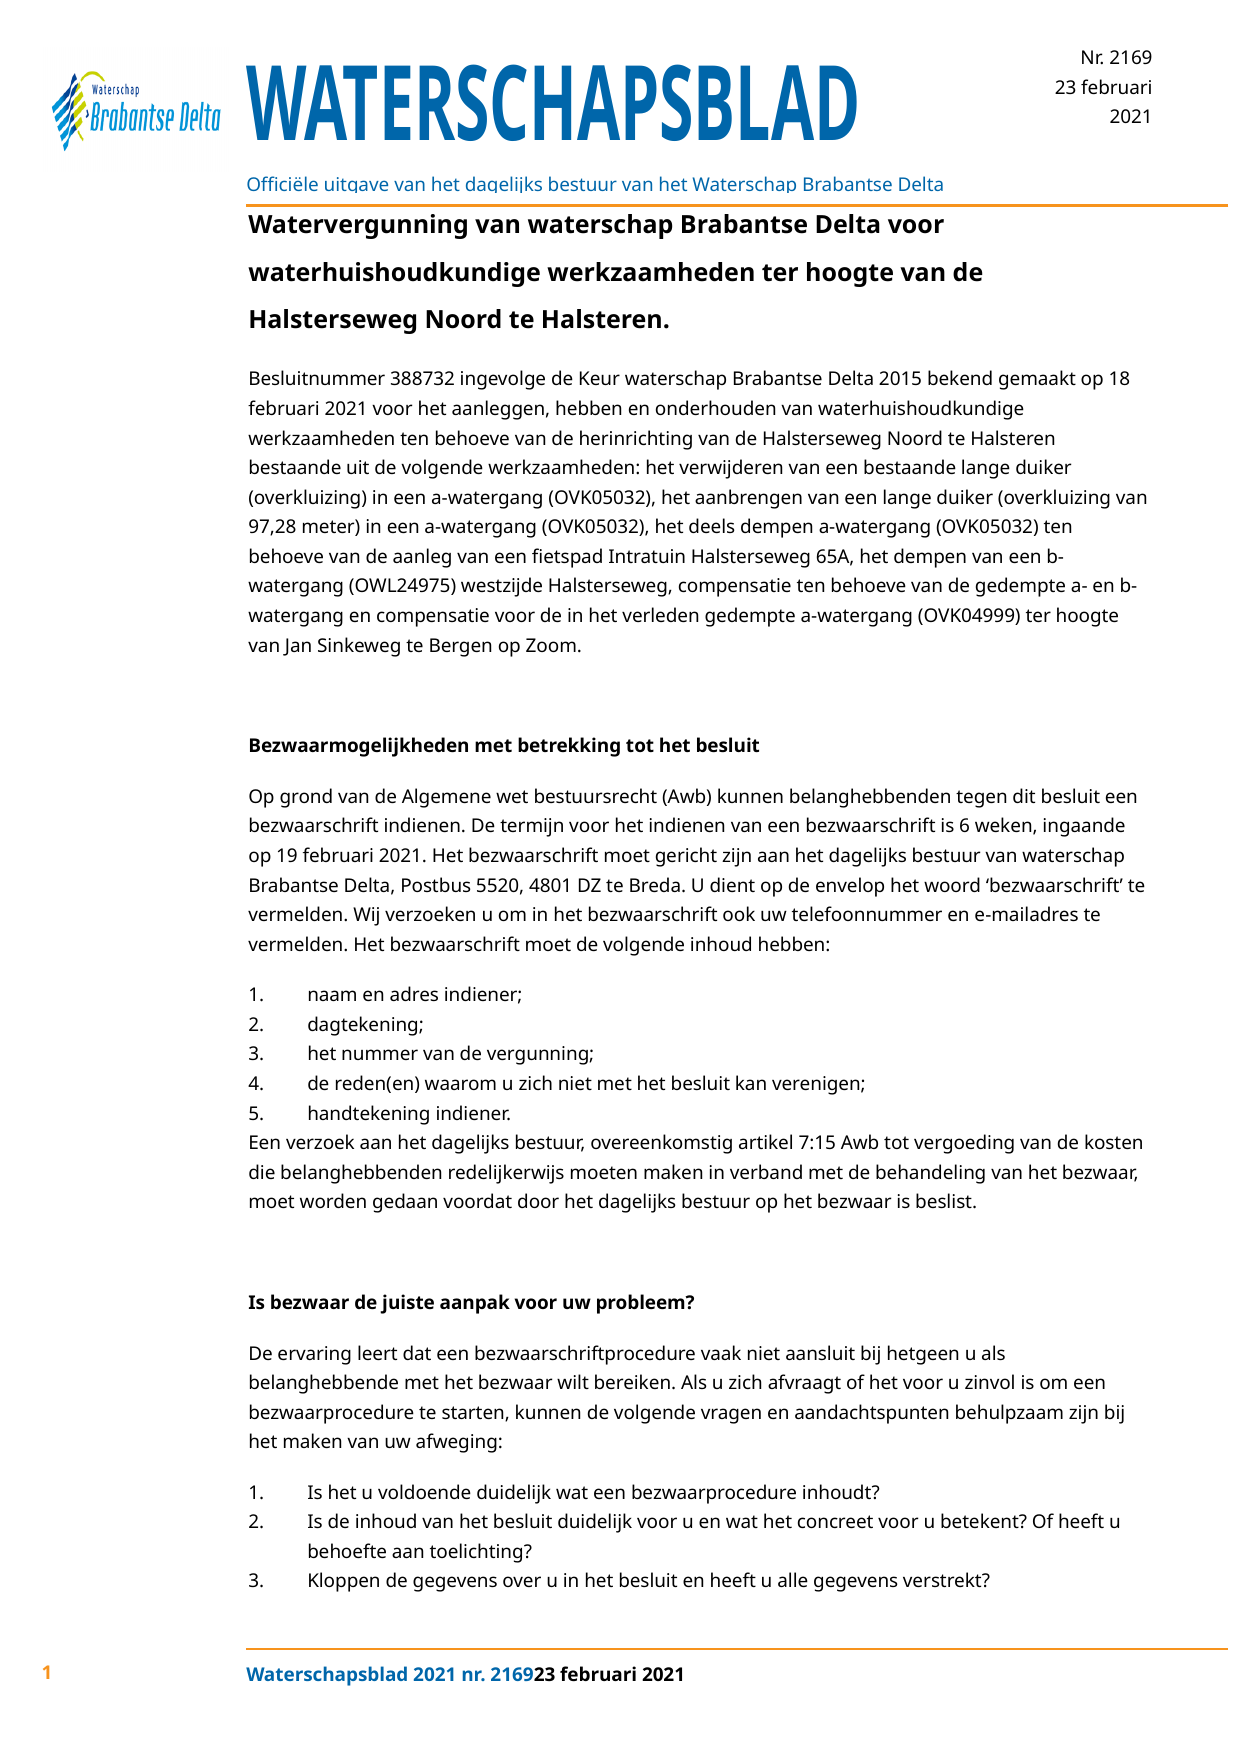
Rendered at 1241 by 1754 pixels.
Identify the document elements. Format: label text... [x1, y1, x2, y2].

list Is de inhoud van het besluit duidelijk voor u en wat het concreet voor u betekent? Of heeft u behoefte aan toelichting? [248, 1508, 1152, 1564]
list het nummer van de vergunning; [248, 1041, 1152, 1066]
list dagtekening; [248, 1011, 1152, 1037]
text De ervaring leert dat een bezwaarschriftprocedure vaak niet aansluit bij hetgeen u als belanghebbende met het bezwaar wilt bereiken. Als u zich afvraagt of het voor u zinvol is om een bezwaarprocedure te starten, kunnen de volgende vragen en aandachtspunten behulpzaam zijn bij het maken van uw afweging: [248, 1340, 1152, 1454]
text Op grond van de Algemene wet bestuursrecht (Awb) kunnen belanghebbenden tegen dit besluit een bezwaarschrift indienen. De termijn voor het indienen van een bezwaarschrift is 6 weken, ingaande op 19 februari 2021. Het bezwaarschrift moet gericht zijn aan het dagelijks bestuur van waterschap Brabantse Delta, Postbus 5520, 4801 DZ te Breda. U dient op de envelop het woord ‘bezwaarschrift’ te vermelden. Wij verzoeken u om in het bezwaarschrift ook uw telefoonnummer en e‑mailadres te vermelden. Het bezwaarschrift moet de volgende inhoud hebben: [248, 783, 1152, 957]
text Watervergunning van waterschap Brabantse Delta voor waterhuishoudkundige werkzaamheden ter hoogte van de Halsterseweg Noord te Halsteren. [248, 207, 1152, 336]
list Is het u voldoende duidelijk wat een bezwaarprocedure inhoudt? [248, 1479, 1152, 1504]
text Besluitnummer 388732 ingevolge de Keur waterschap Brabantse Delta 2015 bekend gemaakt op 18 februari 2021 voor het aanleggen, hebben en onderhouden van waterhuishoudkundige werkzaamheden ten behoeve van de herinrichting van de Halsterseweg Noord te Halsteren bestaande uit de volgende werkzaamheden: het verwijderen van een bestaande lange duiker (overkluizing) in een a-watergang (OVK05032), het aanbrengen van een lange duiker (overkluizing van 97,28 meter) in een a-watergang (OVK05032), het deels dempen a-watergang (OVK05032) ten behoeve van de aanleg van een fietspad Intratuin Halsterseweg 65A, het dempen van een b-watergang (OWL24975) westzijde Halsterseweg, compensatie ten behoeve van de gedempte a- en b-watergang en compensatie voor de in het verleden gedempte a-watergang (OVK04999) ter hoogte van Jan Sinkeweg te Bergen op Zoom. [248, 366, 1152, 657]
list Kloppen de gegevens over u in het besluit en heeft u alle gegevens verstrekt? [248, 1568, 1152, 1593]
text Een verzoek aan het dagelijks bestuur, overeenkomstig artikel 7:15 Awb tot vergoeding van de kosten die belanghebbenden redelijkerwijs moeten maken in verband met de behandeling van het bezwaar, moet worden gedaan voordat door het dagelijks bestuur op het bezwaar is beslist. [248, 1129, 1152, 1214]
list naam en adres indiener; [248, 981, 1152, 1007]
list handtekening indiener. [248, 1100, 1152, 1125]
picture [41, 47, 231, 172]
text Is bezwaar de juiste aanpak voor uw probleem? [248, 1289, 1152, 1315]
list de reden(en) waarom u zich niet met het besluit kan verenigen; [248, 1070, 1152, 1096]
text Bezwaarmogelijkheden met betrekking tot het besluit [248, 733, 1152, 758]
